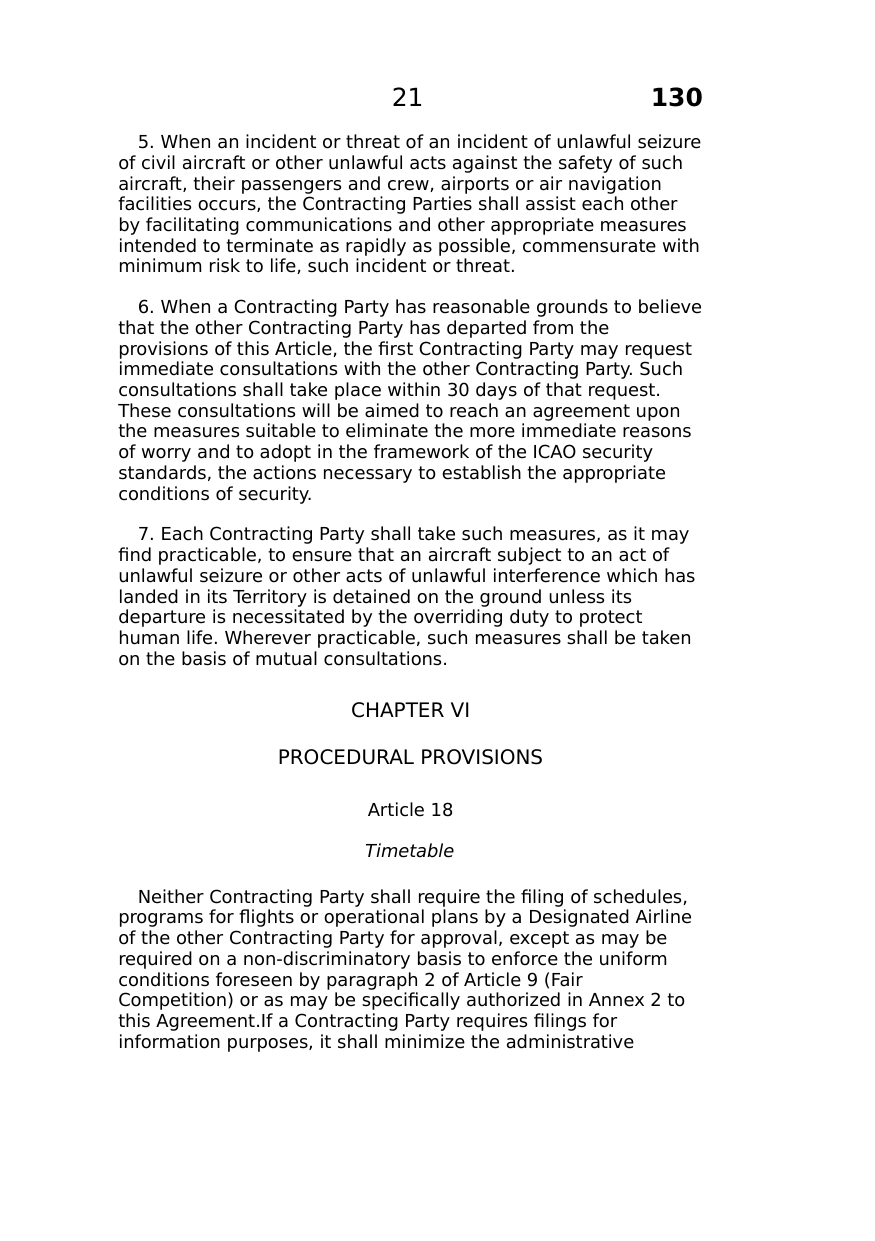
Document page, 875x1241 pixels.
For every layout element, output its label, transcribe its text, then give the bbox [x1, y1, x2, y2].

text 5. When an incident or threat of an incident of unlawful seizure of civil aircraft or other unlawful acts against the safety of such aircraft, their passengers and crew, airports or air navigation facilities occurs, the Contracting Parties shall assist each other by facilitating communications and other appropriate measures intended to terminate as rapidly as possible, commensurate with minimum risk to life, such incident or threat. [118, 132, 703, 277]
text 7. Each Contracting Party shall take such measures, as it may find practicable, to ensure that an aircraft subject to an act of unlawful seizure or other acts of unlawful interference which has landed in its Territory is detained on the ground unless its departure is necessitated by the overriding duty to protect human life. Wherever practicable, such measures shall be taken on the basis of mutual consultations. [118, 524, 703, 669]
subtitle Article 18 Timetable [118, 799, 703, 862]
subtitle CHAPTER VI PROCEDURAL PROVISIONS [118, 699, 703, 769]
text Neither Contracting Party shall require the filing of schedules, programs for flights or operational plans by a Designated Airline of the other Contracting Party for approval, except as may be required on a non-discriminatory basis to enforce the uniform conditions foreseen by paragraph 2 of Article 9 (Fair Competition) or as may be specifically authorized in Annex 2 to this Agreement.If a Contracting Party requires filings for information purposes, it shall minimize the administrative [118, 887, 703, 1052]
text 6. When a Contracting Party has reasonable grounds to believe that the other Contracting Party has departed from the provisions of this Article, the first Contracting Party may request immediate consultations with the other Contracting Party. Such consultations shall take place within 30 days of that request. These consultations will be aimed to reach an agreement upon the measures suitable to eliminate the more immediate reasons of worry and to adopt in the framework of the ICAO security standards, the actions necessary to establish the appropriate conditions of security. [118, 297, 703, 504]
